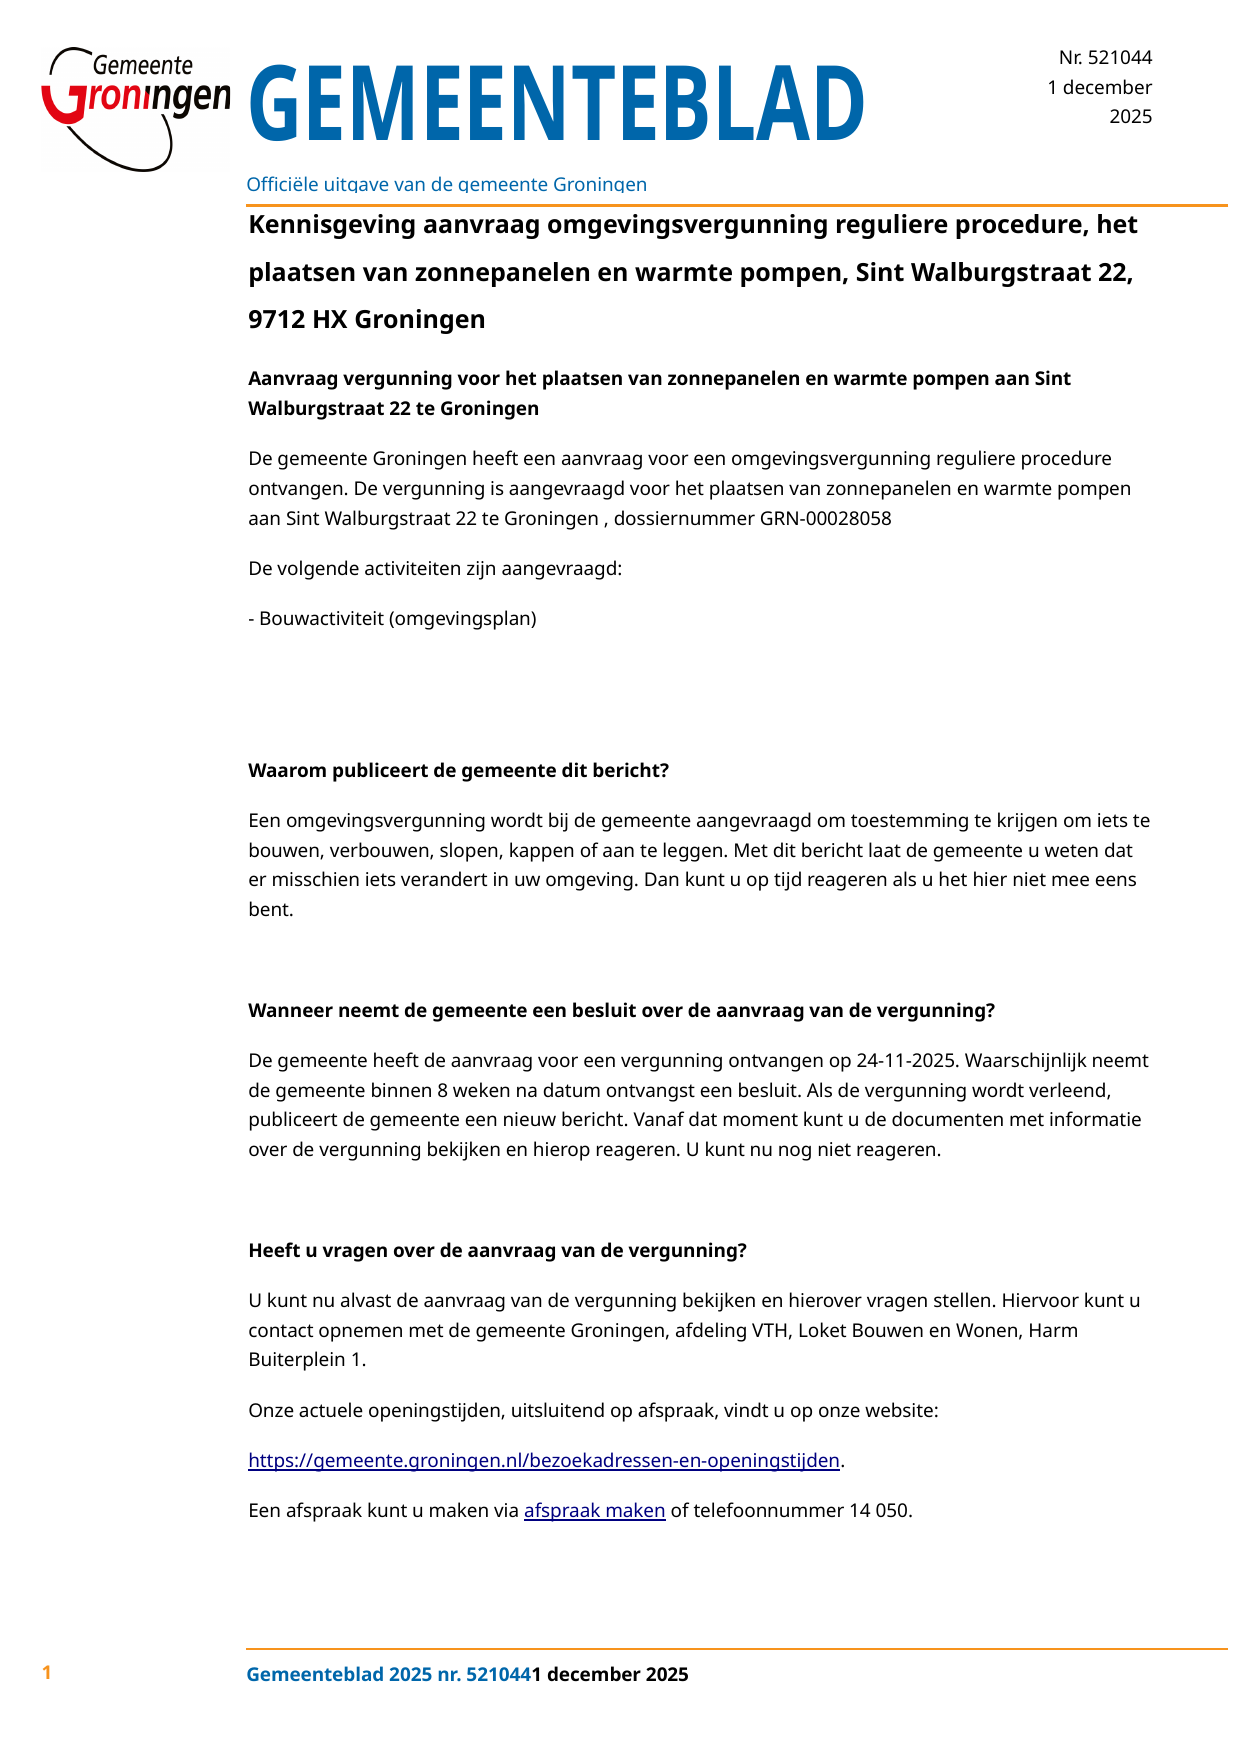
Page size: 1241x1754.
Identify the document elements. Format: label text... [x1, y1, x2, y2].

text Wanneer neemt de gemeente een besluit over de aanvraag van de vergunning? [248, 997, 1152, 1022]
text Een omgevingsvergunning wordt bij de gemeente aangevraagd om toestemming te krijgen om iets te bouwen, verbouwen, slopen, kappen of aan te leggen. Met dit bericht laat de gemeente u weten dat er misschien iets verandert in uw omgeving. Dan kunt u op tijd reageren als u het hier niet mee eens bent. [248, 807, 1152, 922]
picture [41, 47, 231, 172]
text Een afspraak kunt u maken via afspraak maken of telefoonnummer 14 050. [248, 1498, 1152, 1523]
text De gemeente heeft de aanvraag voor een vergunning ontvangen op 24-11-2025. Waarschijnlijk neemt de gemeente binnen 8 weken na datum ontvangst een besluit. Als de vergunning wordt verleend, publiceert de gemeente een nieuw bericht. Vanaf dat moment kunt u de documenten met informatie over de vergunning bekijken en hierop reageren. U kunt nu nog niet reageren. [248, 1047, 1152, 1162]
text De gemeente Groningen heeft een aanvraag voor een omgevingsvergunning reguliere procedure ontvangen. De vergunning is aangevraagd voor het plaatsen van zonnepanelen en warmte pompen aan Sint Walburgstraat 22 te Groningen , dossiernummer GRN-00028058 [248, 446, 1152, 530]
text De volgende activiteiten zijn aangevraagd: [248, 555, 1152, 581]
text https://gemeente.groningen.nl/bezoekadressen-en-openingstijden. [248, 1447, 1152, 1473]
text U kunt nu alvast de aanvraag van de vergunning bekijken en hierover vragen stellen. Hiervoor kunt u contact opnemen met de gemeente Groningen, afdeling VTH, Loket Bouwen en Wonen, Harm Buiterplein 1. [248, 1287, 1152, 1372]
text Waarom publiceert de gemeente dit bericht? [248, 757, 1152, 782]
text Kennisgeving aanvraag omgevingsvergunning reguliere procedure, het plaatsen van zonnepanelen en warmte pompen, Sint Walburgstraat 22, 9712 HX Groningen [248, 207, 1152, 336]
text Onze actuele openingstijden, uitsluitend op afspraak, vindt u op onze website: [248, 1397, 1152, 1422]
text Heeft u vragen over de aanvraag van de vergunning? [248, 1237, 1152, 1262]
text Aanvraag vergunning voor het plaatsen van zonnepanelen en warmte pompen aan Sint Walburgstraat 22 te Groningen [248, 366, 1152, 421]
text - Bouwactiviteit (omgevingsplan) [248, 606, 1152, 631]
